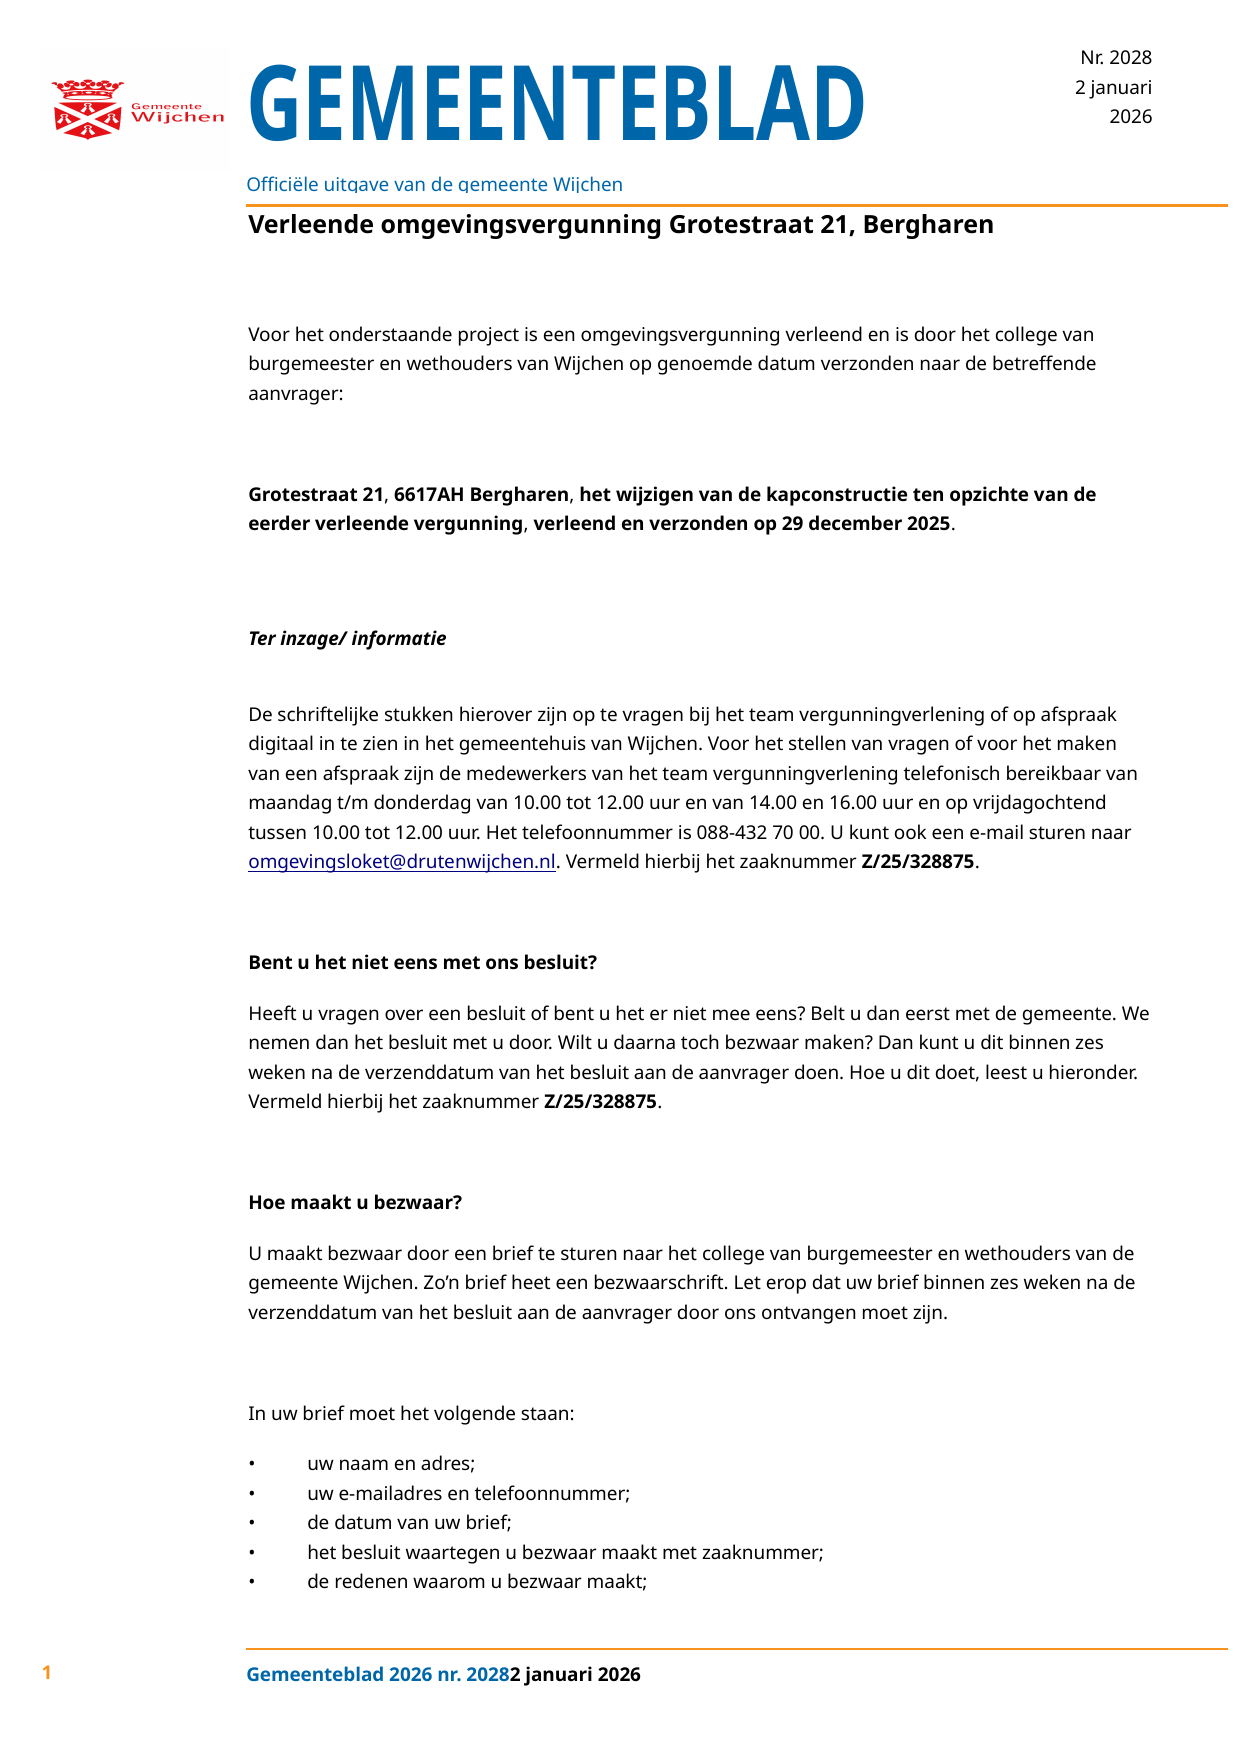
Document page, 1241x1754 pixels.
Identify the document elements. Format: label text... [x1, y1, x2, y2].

text Grotestraat 21, 6617AH Bergharen, het wijzigen van de kapconstructie ten opzichte van de eerder verleende vergunning, verleend en verzonden op 29 december 2025. [248, 481, 1152, 536]
text Heeft u vragen over een besluit of bent u het er niet mee eens? Belt u dan eerst met de gemeente. We nemen dan het besluit met u door. Wilt u daarna toch bezwaar maken? Dan kunt u dit binnen zes weken na de verzenddatum van het besluit aan de aanvrager doen. Hoe u dit doet, leest u hieronder. Vermeld hierbij het zaaknummer Z/25/328875. [248, 1000, 1152, 1114]
text U maakt bezwaar door een brief te sturen naar het college van burgemeester en wethouders van de gemeente Wijchen. Zo’n brief heet een bezwaarschrift. Let erop dat uw brief binnen zes weken na de verzenddatum van het besluit aan de aanvrager door ons ontvangen moet zijn. [248, 1240, 1152, 1325]
list het besluit waartegen u bezwaar maakt met zaaknummer; [248, 1539, 1152, 1565]
list uw naam en adres; [248, 1450, 1152, 1476]
list uw e-mailadres en telefoonnummer; [248, 1480, 1152, 1506]
list de datum van uw brief; [248, 1509, 1152, 1535]
list de redenen waarom u bezwaar maakt; [248, 1569, 1152, 1594]
text Verleende omgevingsvergunning Grotestraat 21, Bergharen [248, 207, 1152, 241]
text De schriftelijke stukken hierover zijn op te vragen bij het team vergunningverlening of op afspraak digitaal in te zien in het gemeentehuis van Wijchen. Voor het stellen van vragen of voor het maken van een afspraak zijn de medewerkers van het team vergunningverlening telefonisch bereikbaar van maandag t/m donderdag van 10.00 tot 12.00 uur en van 14.00 en 16.00 uur en op vrijdagochtend tussen 10.00 tot 12.00 uur. Het telefoonnummer is 088-432 70 00. U kunt ook een e-mail sturen naar omgevingsloket@drutenwijchen.nl. Vermeld hierbij het zaaknummer Z/25/328875. [248, 701, 1152, 874]
text Ter inzage/ informatie [248, 625, 1152, 650]
picture [41, 47, 231, 172]
text Voor het onderstaande project is een omgevingsvergunning verleend en is door het college van burgemeester en wethouders van Wijchen op genoemde datum verzonden naar de betreffende aanvrager: [248, 321, 1152, 406]
text Bent u het niet eens met ons besluit? [248, 949, 1152, 975]
text Hoe maakt u bezwaar? [248, 1189, 1152, 1215]
text In uw brief moet het volgende staan: [248, 1400, 1152, 1426]
